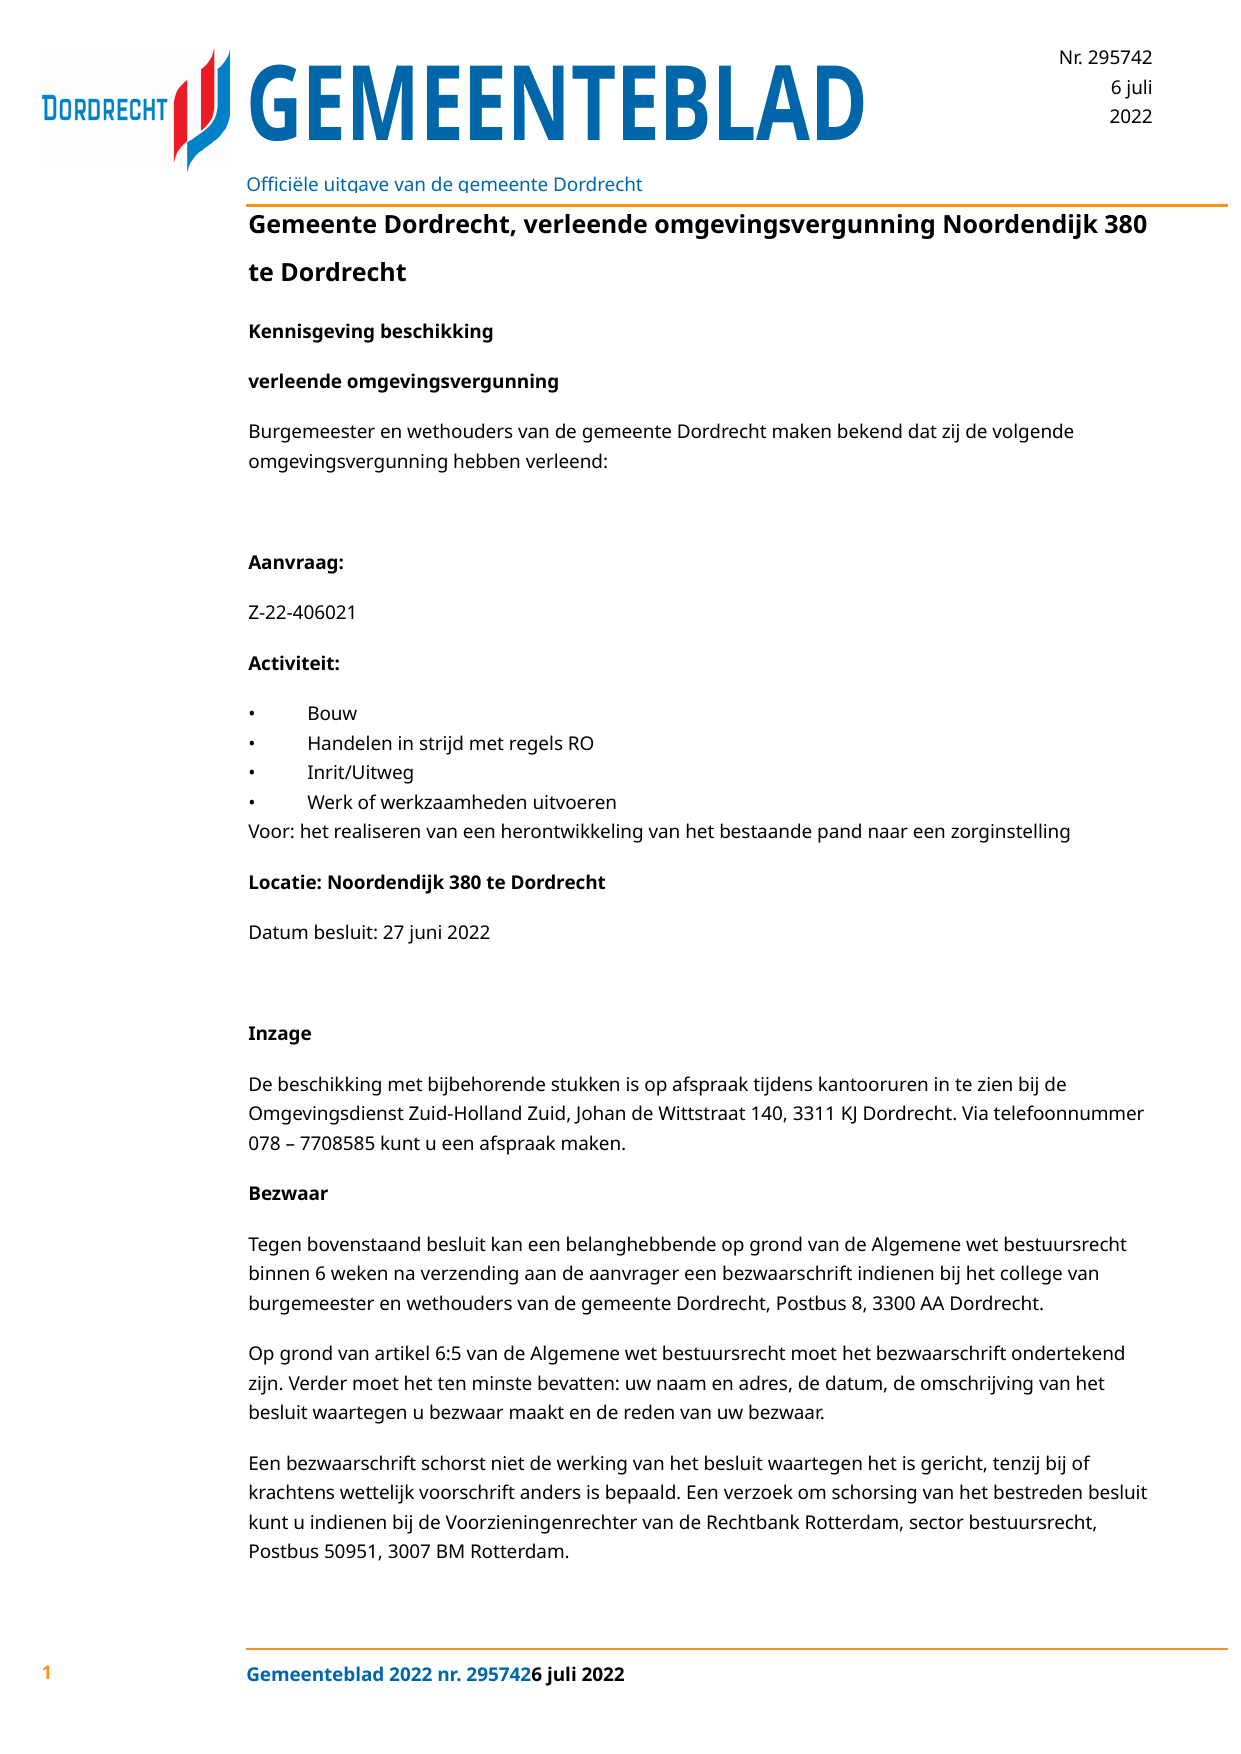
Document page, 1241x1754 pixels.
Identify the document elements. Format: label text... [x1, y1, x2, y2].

text Voor: het realiseren van een herontwikkeling van het bestaande pand naar een zorginstelling [248, 819, 1152, 844]
list Bouw [248, 700, 1152, 726]
text verleende omgevingsvergunning [248, 368, 1152, 394]
text Locatie: Noordendijk 380 te Dordrecht [248, 869, 1152, 895]
text Kennisgeving beschikking [248, 318, 1152, 344]
text Burgemeester en wethouders van de gemeente Dordrecht maken bekend dat zij de volgende omgevingsvergunning hebben verleend: [248, 419, 1152, 474]
text Tegen bovenstaand besluit kan een belanghebbende op grond van de Algemene wet bestuursrecht binnen 6 weken na verzending aan de aanvrager een bezwaarschrift indienen bij het college van burgemeester en wethouders van de gemeente Dordrecht, Postbus 8, 3300 AA Dordrecht. [248, 1231, 1152, 1316]
text Bezwaar [248, 1180, 1152, 1206]
list Inrit/Uitweg [248, 759, 1152, 785]
text Een bezwaarschrift schorst niet de werking van het besluit waartegen het is gericht, tenzij bij of krachtens wettelijk voorschrift anders is bepaald. Een verzoek om schorsing van het bestreden besluit kunt u indienen bij de Voorzieningenrechter van de Rechtbank Rotterdam, sector bestuursrecht, Postbus 50951, 3007 BM Rotterdam. [248, 1450, 1152, 1564]
list Handelen in strijd met regels RO [248, 730, 1152, 756]
picture [41, 47, 231, 172]
text Op grond van artikel 6:5 van de Algemene wet bestuursrecht moet het bezwaarschrift ondertekend zijn. Verder moet het ten minste bevatten: uw naam en adres, de datum, de omschrijving van het besluit waartegen u bezwaar maakt en de reden van uw bezwaar. [248, 1340, 1152, 1425]
text Gemeente Dordrecht, verleende omgevingsvergunning Noordendijk 380 te Dordrecht [248, 207, 1152, 288]
text Datum besluit: 27 juni 2022 [248, 919, 1152, 945]
text Activiteit: [248, 650, 1152, 676]
text Aanvraag: [248, 549, 1152, 575]
text Inzage [248, 1020, 1152, 1046]
text Z-22-406021 [248, 599, 1152, 625]
text De beschikking met bijbehorende stukken is op afspraak tijdens kantooruren in te zien bij de Omgevingsdienst Zuid-Holland Zuid, Johan de Wittstraat 140, 3311 KJ Dordrecht. Via telefoonnummer 078 – 7708585 kunt u een afspraak maken. [248, 1071, 1152, 1156]
list Werk of werkzaamheden uitvoeren [248, 789, 1152, 815]
